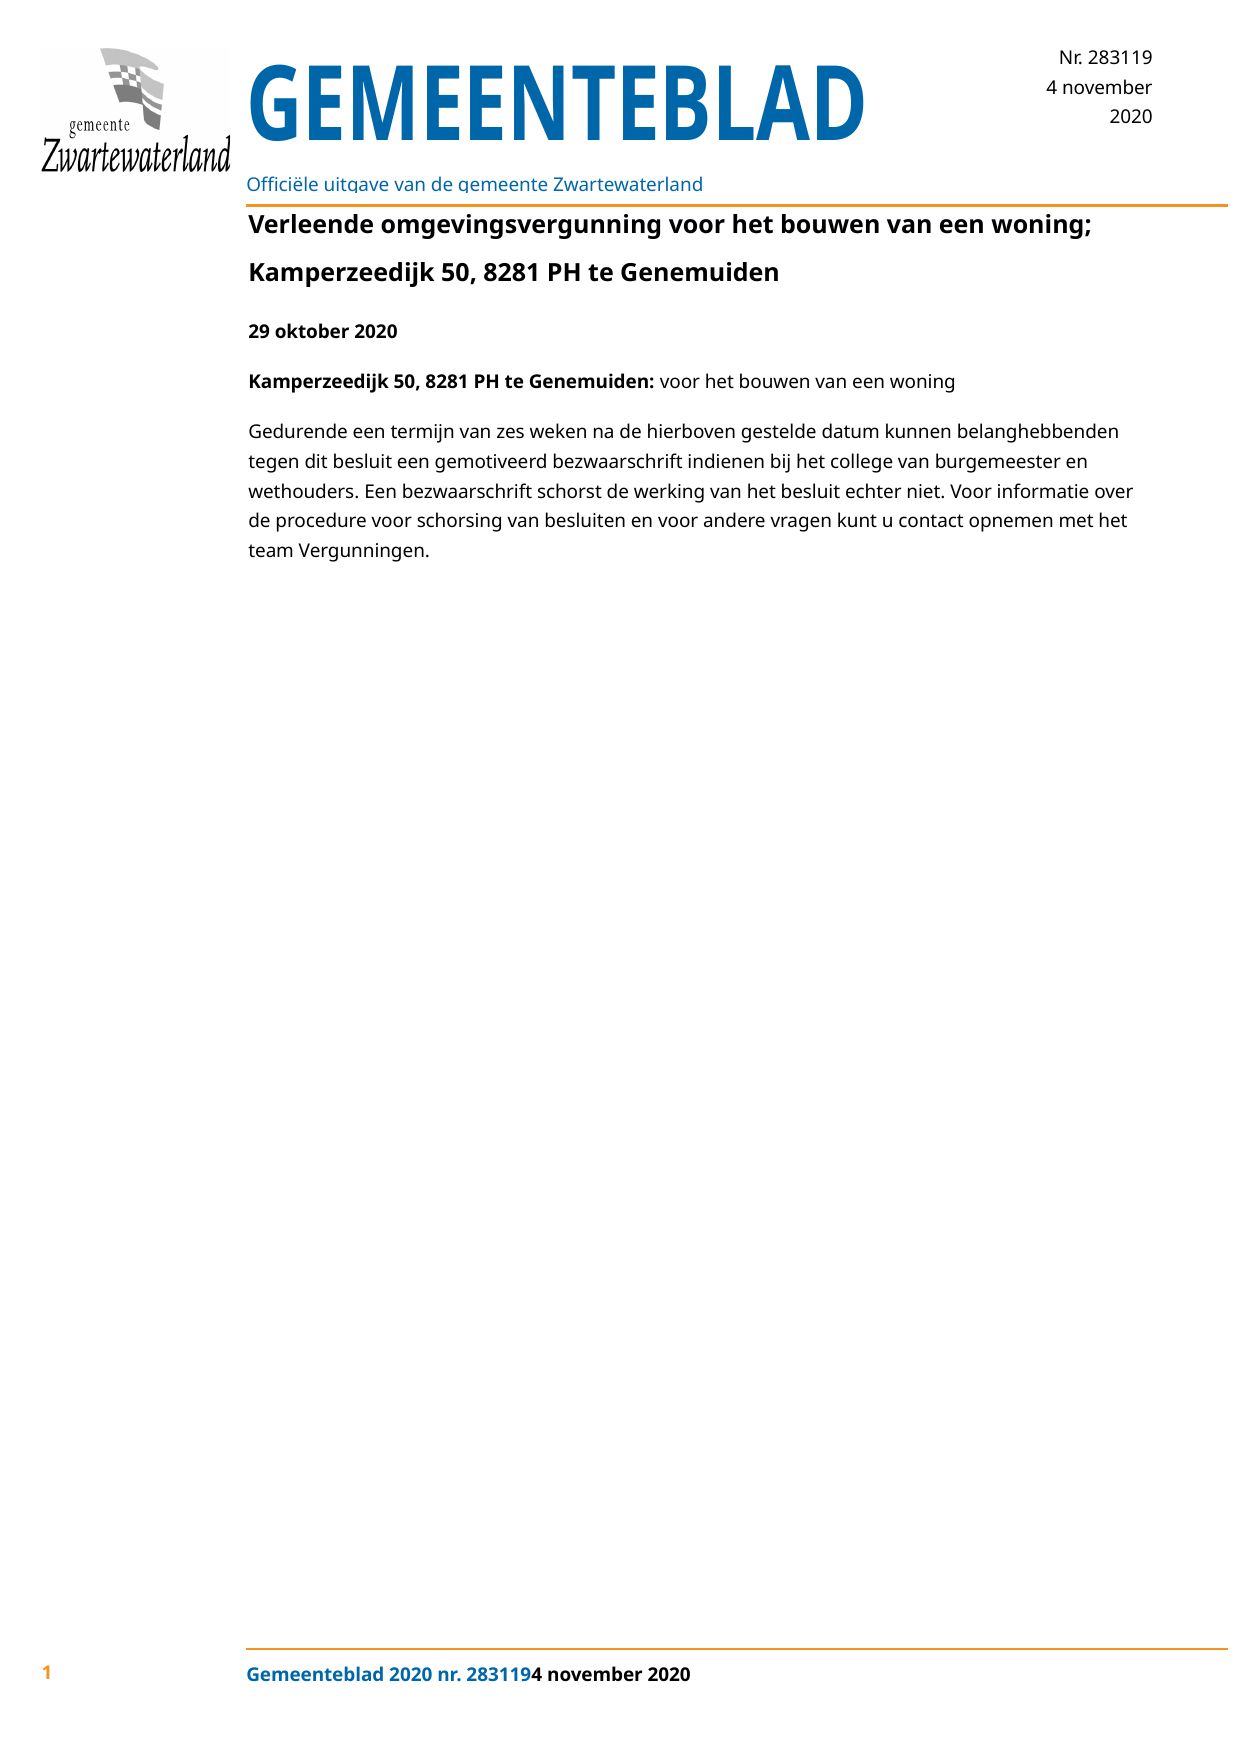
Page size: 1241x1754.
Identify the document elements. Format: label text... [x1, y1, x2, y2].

text Verleende omgevingsvergunning voor het bouwen van een woning; Kamperzeedijk 50, 8281 PH te Genemuiden [248, 207, 1152, 288]
text Kamperzeedijk 50, 8281 PH te Genemuiden: voor het bouwen van een woning [248, 368, 1152, 394]
text 29 oktober 2020 [248, 318, 1152, 344]
picture [41, 47, 231, 172]
text Gedurende een termijn van zes weken na de hierboven gestelde datum kunnen belanghebbenden tegen dit besluit een gemotiveerd bezwaarschrift indienen bij het college van burgemeester en wethouders. Een bezwaarschrift schorst de werking van het besluit echter niet. Voor informatie over de procedure voor schorsing van besluiten en voor andere vragen kunt u contact opnemen met het team Vergunningen. [248, 419, 1152, 563]
